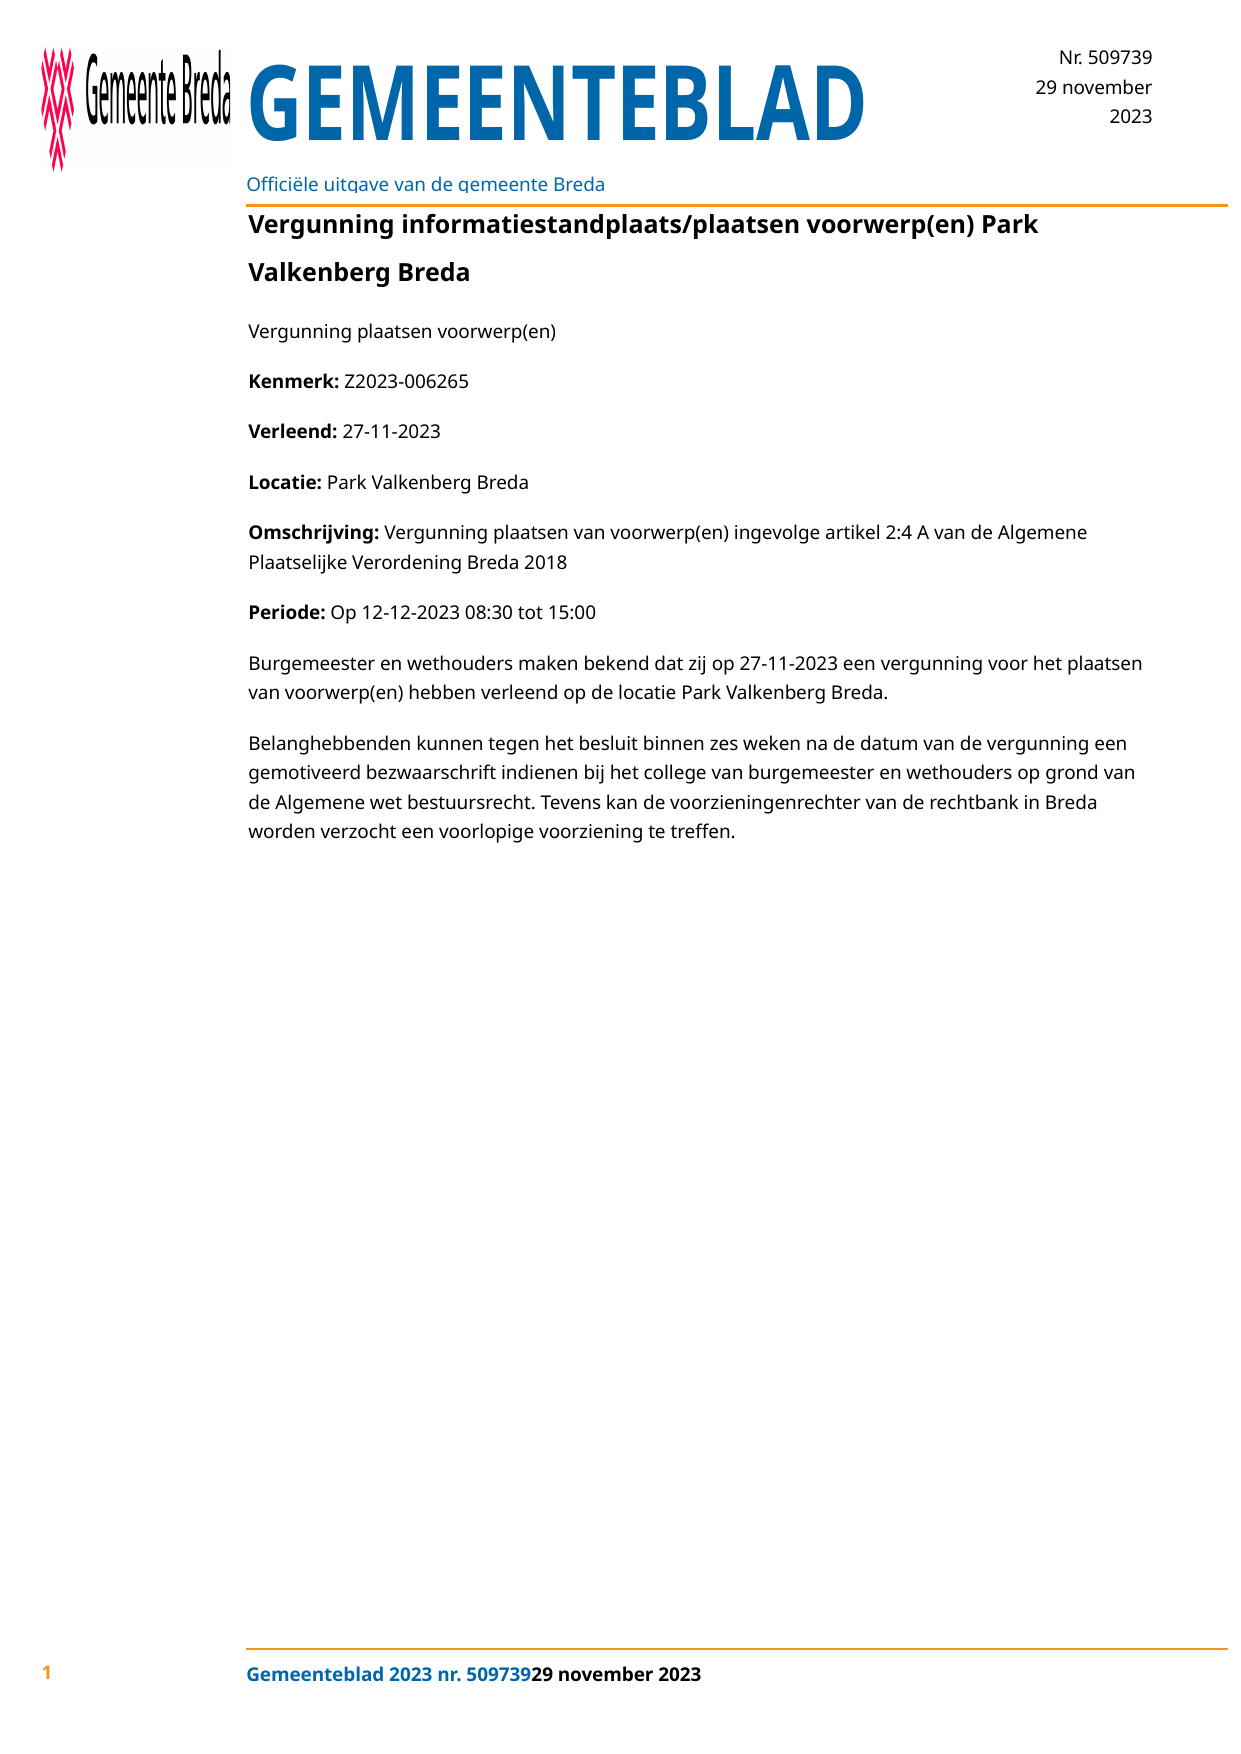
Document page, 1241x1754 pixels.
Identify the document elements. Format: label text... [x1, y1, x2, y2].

text Burgemeester en wethouders maken bekend dat zij op 27-11-2023 een vergunning voor het plaatsen van voorwerp(en) hebben verleend op de locatie Park Valkenberg Breda. [248, 650, 1152, 705]
text Kenmerk: Z2023-006265 [248, 368, 1152, 394]
text Vergunning informatiestandplaats/plaatsen voorwerp(en) Park Valkenberg Breda [248, 207, 1152, 288]
text Belanghebbenden kunnen tegen het besluit binnen zes weken na de datum van de vergunning een gemotiveerd bezwaarschrift indienen bij het college van burgemeester en wethouders op grond van de Algemene wet bestuursrecht. Tevens kan de voorzieningenrechter van de rechtbank in Breda worden verzocht een voorlopige voorziening te treffen. [248, 730, 1152, 844]
text Vergunning plaatsen voorwerp(en) [248, 318, 1152, 344]
text Omschrijving: Vergunning plaatsen van voorwerp(en) ingevolge artikel 2:4 A van de Algemene Plaatselijke Verordening Breda 2018 [248, 519, 1152, 575]
picture [41, 47, 231, 172]
text Periode: Op 12-12-2023 08:30 tot 15:00 [248, 599, 1152, 625]
text Locatie: Park Valkenberg Breda [248, 469, 1152, 495]
text Verleend: 27-11-2023 [248, 419, 1152, 444]
